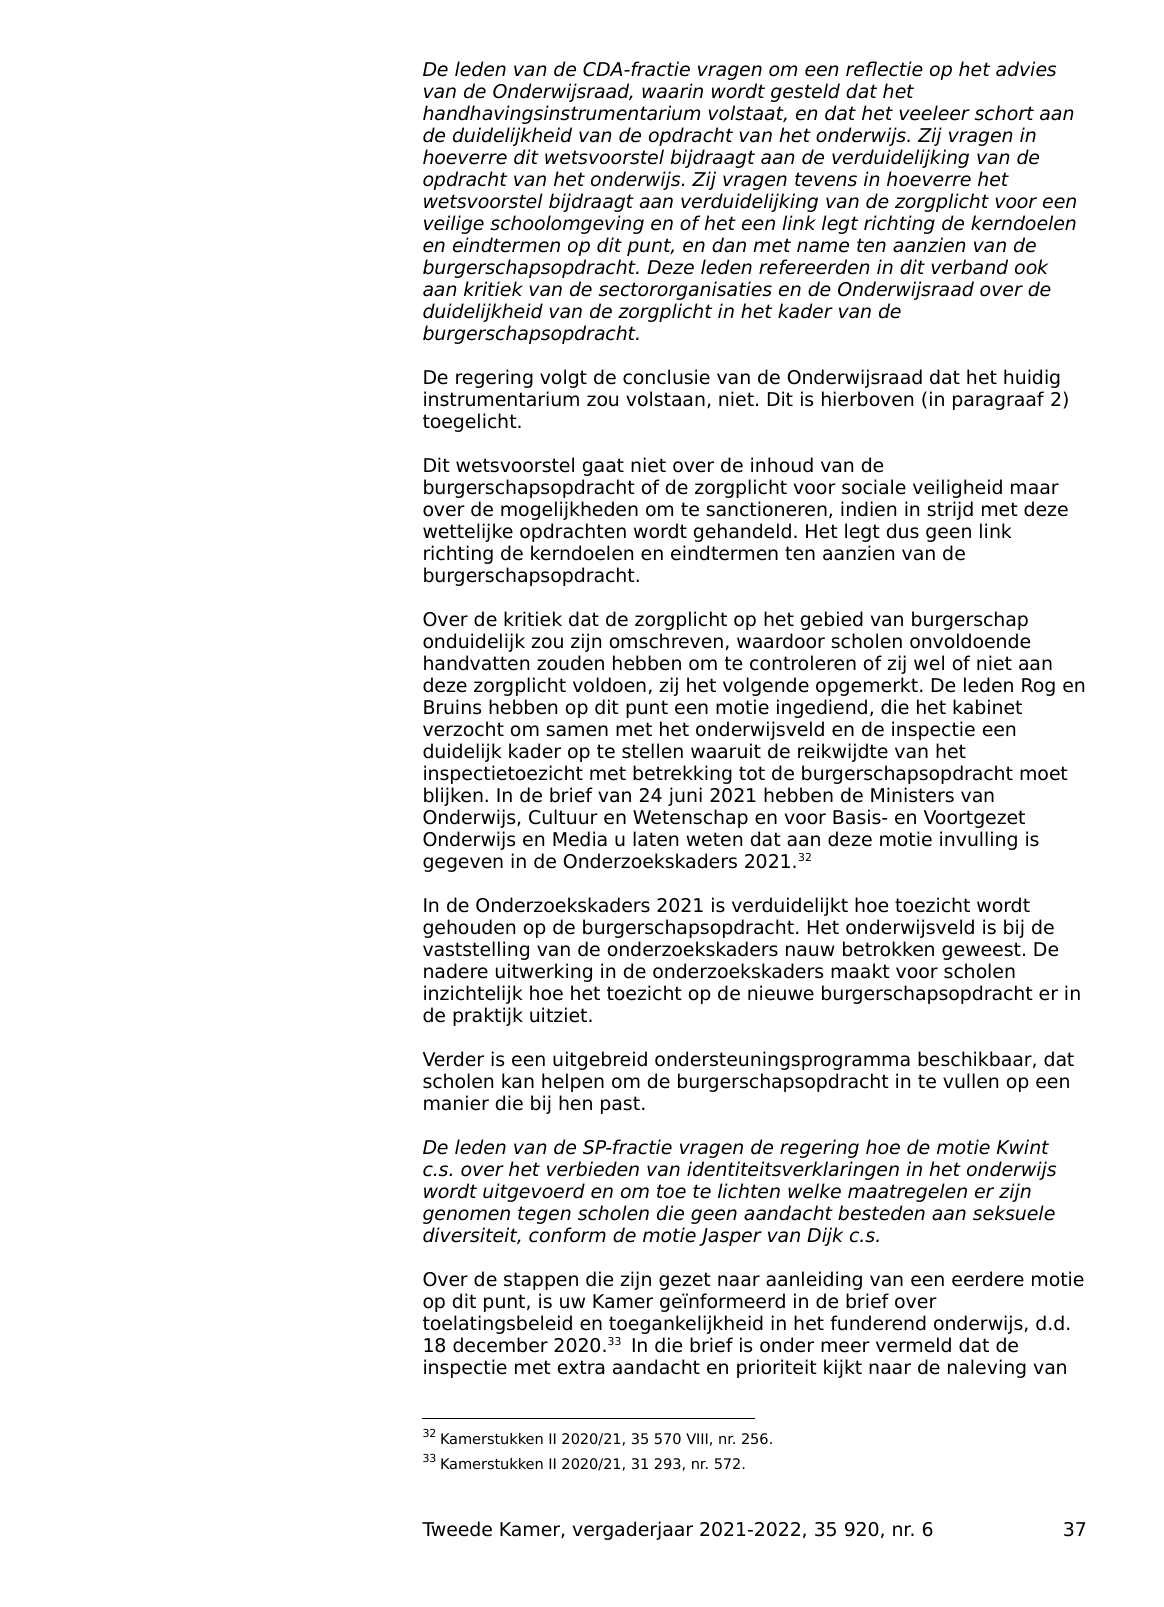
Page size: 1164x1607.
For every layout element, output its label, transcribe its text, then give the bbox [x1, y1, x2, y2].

text De regering volgt de conclusie van de Onderwijsraad dat het huidig instrumentarium zou volstaan, niet. Dit is hierboven (in paragraaf 2) toegelicht. [422, 367, 1087, 433]
text Verder is een uitgebreid ondersteuningsprogramma beschikbaar, dat scholen kan helpen om de burgerschapsopdracht in te vullen op een manier die bij hen past. [422, 1049, 1087, 1115]
text Kamerstukken II 2020/21, 31 293, nr. 572. [422, 1452, 1087, 1474]
text Dit wetsvoorstel gaat niet over de inhoud van de burgerschapsopdracht of de zorgplicht voor sociale veiligheid maar over de mogelijkheden om te sanctioneren, indien in strijd met deze wettelijke opdrachten wordt gehandeld. Het legt dus geen link richting de kerndoelen en eindtermen ten aanzien van de burgerschapsopdracht. [422, 455, 1087, 587]
text Over de stappen die zijn gezet naar aanleiding van een eerdere motie op dit punt, is uw Kamer geïnformeerd in de brief over toelatingsbeleid en toegankelijkheid in het funderend onderwijs, d.d. 18 december 2020. In die brief is onder meer vermeld dat de inspectie met extra aandacht en prioriteit kijkt naar de naleving van [422, 1269, 1087, 1379]
text Kamerstukken II 2020/21, 35 570 VIII, nr. 256. [422, 1427, 1087, 1449]
text De leden van de CDA-fractie vragen om een reflectie op het advies van de Onderwijsraad, waarin wordt gesteld dat het handhavingsinstrumentarium volstaat, en dat het veeleer schort aan de duidelijkheid van de opdracht van het onderwijs. Zij vragen in hoeverre dit wetsvoorstel bijdraagt aan de verduidelijking van de opdracht van het onderwijs. Zij vragen tevens in hoeverre het wetsvoorstel bijdraagt aan verduidelijking van de zorgplicht voor een veilige schoolomgeving en of het een link legt richting de kerndoelen en eindtermen op dit punt, en dan met name ten aanzien van de burgerschapsopdracht. Deze leden refereerden in dit verband ook aan kritiek van de sectororganisaties en de Onderwijsraad over de duidelijkheid van de zorgplicht in het kader van de burgerschapsopdracht. [422, 59, 1087, 345]
text In de Onderzoekskaders 2021 is verduidelijkt hoe toezicht wordt gehouden op de burgerschapsopdracht. Het onderwijsveld is bij de vaststelling van de onderzoekskaders nauw betrokken geweest. De nadere uitwerking in de onderzoekskaders maakt voor scholen inzichtelijk hoe het toezicht op de nieuwe burgerschapsopdracht er in de praktijk uitziet. [422, 895, 1087, 1027]
text Over de kritiek dat de zorgplicht op het gebied van burgerschap onduidelijk zou zijn omschreven, waardoor scholen onvoldoende handvatten zouden hebben om te controleren of zij wel of niet aan deze zorgplicht voldoen, zij het volgende opgemerkt. De leden Rog en Bruins hebben op dit punt een motie ingediend, die het kabinet verzocht om samen met het onderwijsveld en de inspectie een duidelijk kader op te stellen waaruit de reikwijdte van het inspectietoezicht met betrekking tot de burgerschapsopdracht moet blijken. In de brief van 24 juni 2021 hebben de Ministers van Onderwijs, Cultuur en Wetenschap en voor Basis- en Voortgezet Onderwijs en Media u laten weten dat aan deze motie invulling is gegeven in de Onderzoekskaders 2021. [422, 609, 1087, 873]
text De leden van de SP-fractie vragen de regering hoe de motie Kwint c.s. over het verbieden van identiteitsverklaringen in het onderwijs wordt uitgevoerd en om toe te lichten welke maatregelen er zijn genomen tegen scholen die geen aandacht besteden aan seksuele diversiteit, conform de motie Jasper van Dijk c.s. [422, 1137, 1087, 1247]
